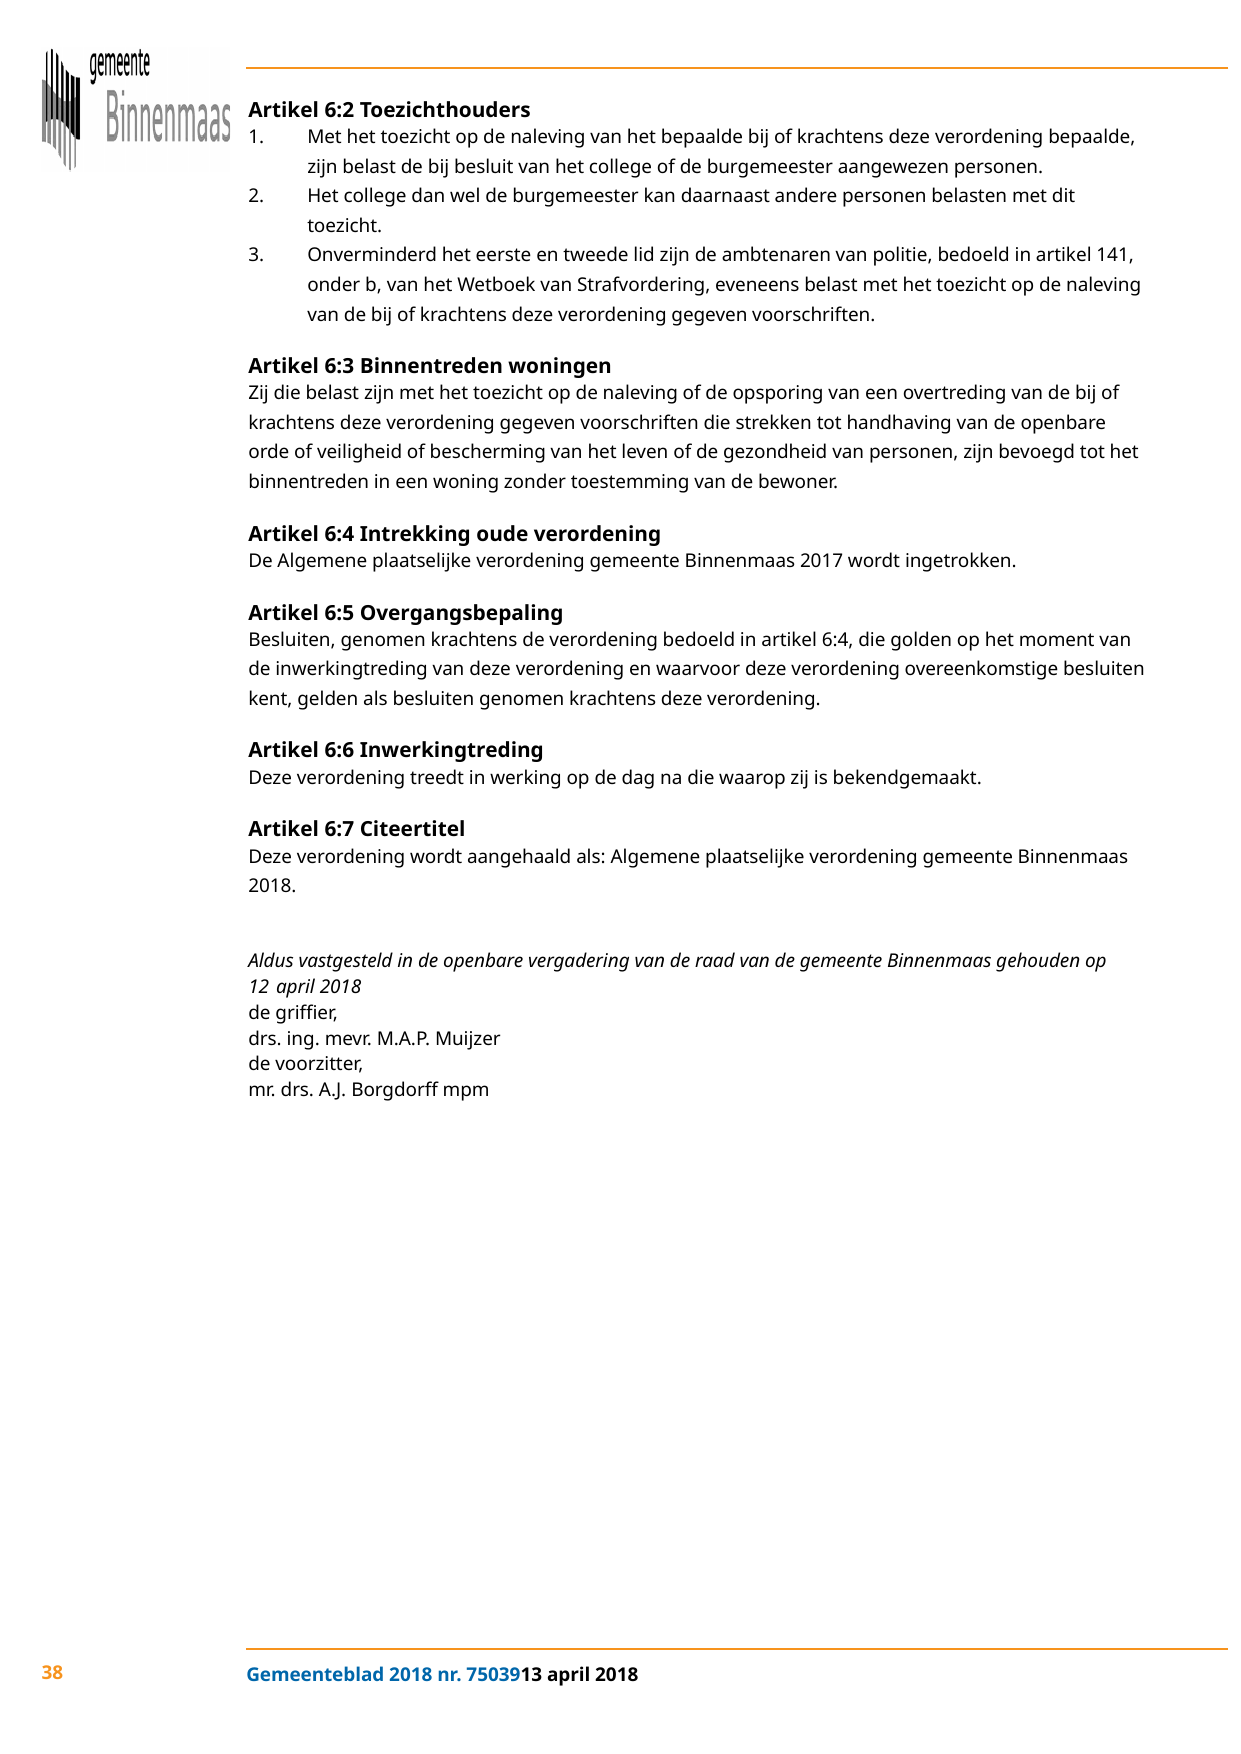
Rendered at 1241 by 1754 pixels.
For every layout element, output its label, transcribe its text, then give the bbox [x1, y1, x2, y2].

picture [41, 47, 231, 172]
text Artikel 6:4 Intrekking oude verordening [248, 519, 1152, 547]
list Het college dan wel de burgemeester kan daarnaast andere personen belasten met dit toezicht. [248, 182, 1152, 238]
text drs. ing. mevr. M.A.P. Muijzer [248, 1025, 1152, 1051]
text Deze verordening wordt aangehaald als: Algemene plaatselijke verordening gemeente Binnenmaas 2018. [248, 843, 1152, 898]
text Artikel 6:7 Citeertitel [248, 814, 1152, 843]
text Artikel 6:6 Inwerkingtreding [248, 736, 1152, 764]
text Deze verordening treedt in werking op de dag na die waarop zij is bekendgemaakt. [248, 764, 1152, 790]
text Artikel 6:5 Overgangsbepaling [248, 598, 1152, 626]
list Met het toezicht op de naleving van het bepaalde bij of krachtens deze verordening bepaalde, zijn belast de bij besluit van het college of de burgemeester aangewezen personen. [248, 123, 1152, 178]
text Artikel 6:2 Toezichthouders [248, 95, 1152, 123]
text mr. drs. A.J. Borgdorff mpm [248, 1076, 1152, 1102]
text de voorzitter, [248, 1051, 1152, 1076]
list Onverminderd het eerste en tweede lid zijn de ambtenaren van politie, bedoeld in artikel 141, onder b, van het Wetboek van Strafvordering, eveneens belast met het toezicht op de naleving van de bij of krachtens deze verordening gegeven voorschriften. [248, 242, 1152, 326]
text Besluiten, genomen krachtens de verordening bedoeld in artikel 6:4, die golden op het moment van de inwerkingtreding van deze verordening en waarvoor deze verordening overeenkomstige besluiten kent, gelden als besluiten genomen krachtens deze verordening. [248, 626, 1152, 711]
text Aldus vastgesteld in de openbare vergadering van de raad van de gemeente Binnenmaas gehouden op 12 april 2018 [248, 948, 1152, 999]
text de griffier, [248, 999, 1152, 1025]
text Zij die belast zijn met het toezicht op de naleving of de opsporing van een overtreding van de bij of krachtens deze verordening gegeven voorschriften die strekken tot handhaving van de openbare orde of veiligheid of bescherming van het leven of de gezondheid van personen, zijn bevoegd tot het binnentreden in een woning zonder toestemming van de bewoner. [248, 379, 1152, 494]
text Artikel 6:3 Binnentreden woningen [248, 351, 1152, 379]
text De Algemene plaatselijke verordening gemeente Binnenmaas 2017 wordt ingetrokken. [248, 547, 1152, 573]
